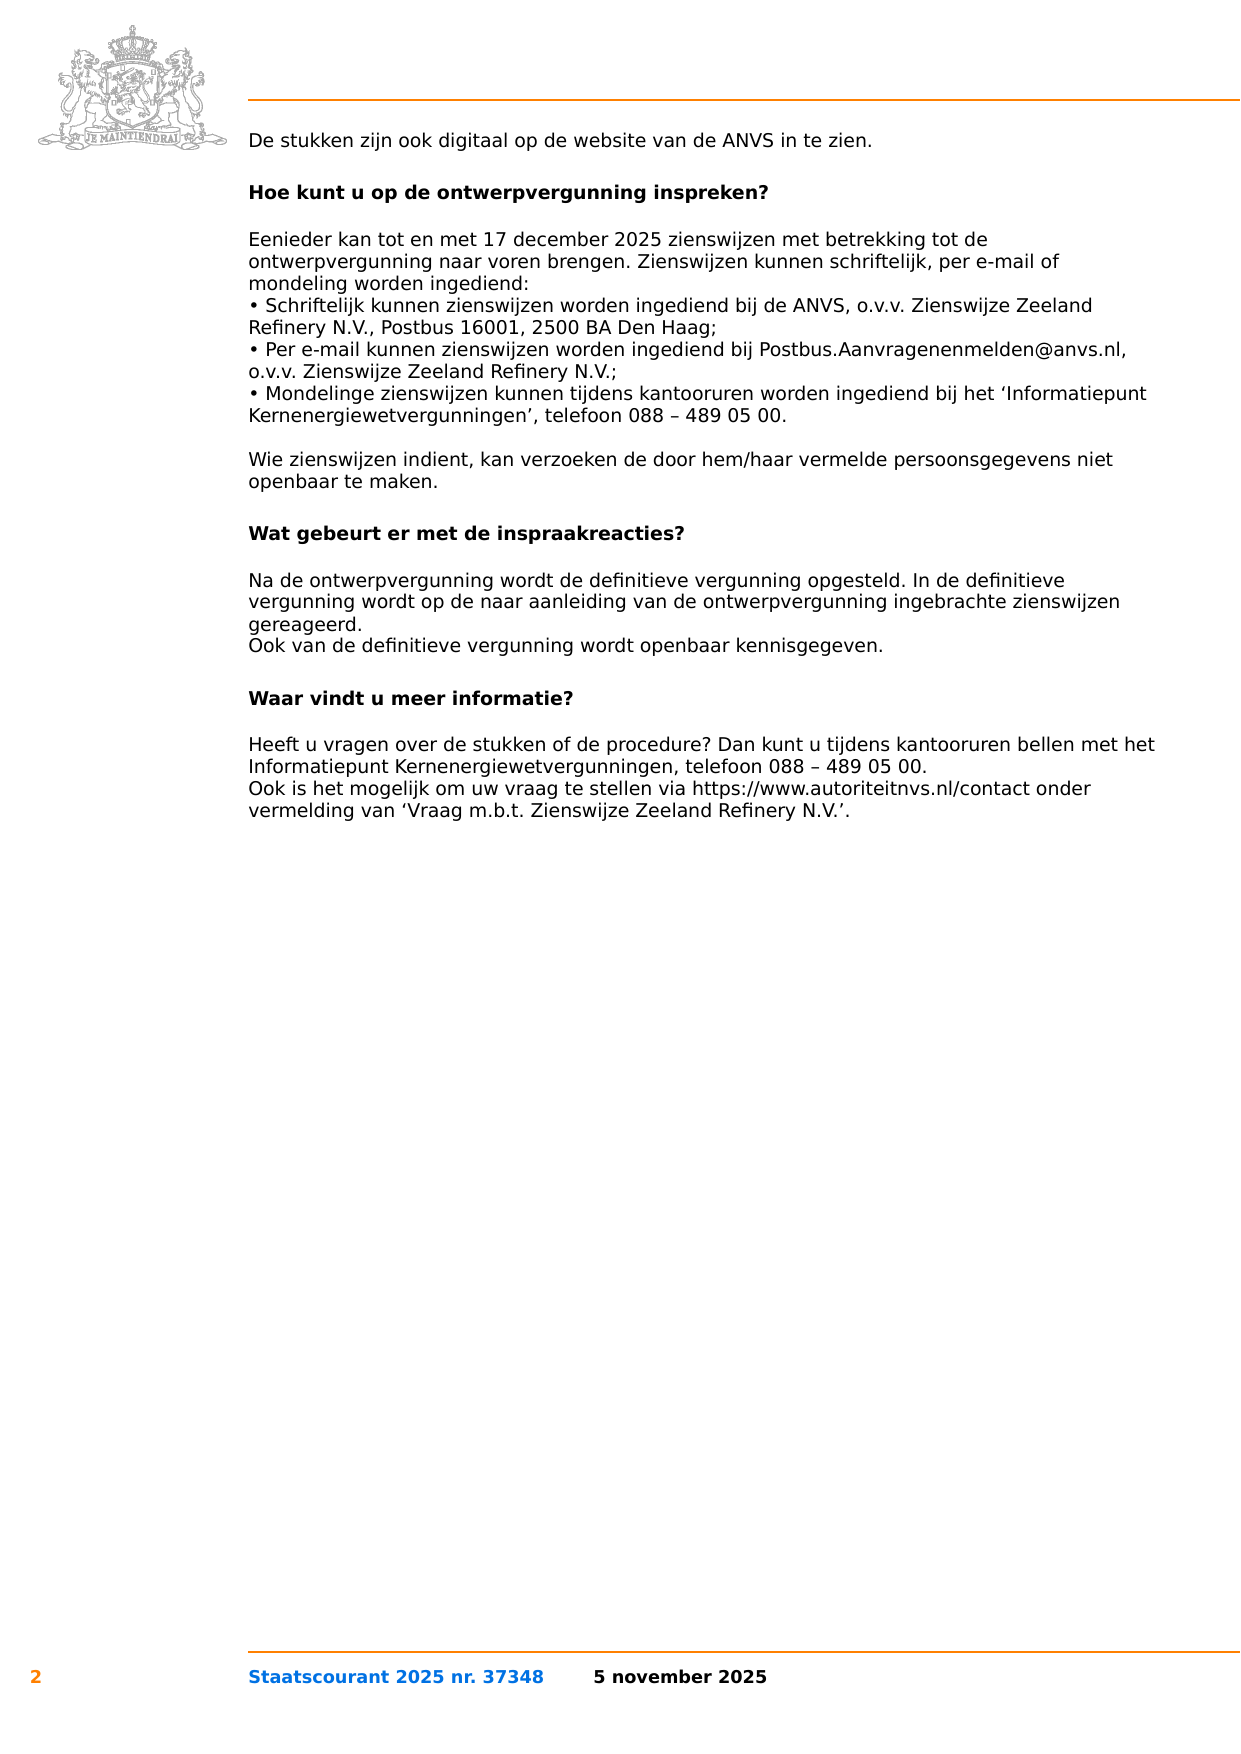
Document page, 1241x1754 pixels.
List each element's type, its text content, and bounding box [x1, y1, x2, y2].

text De stukken zijn ook digitaal op de website van de ANVS in te zien. [248, 130, 1163, 152]
text Wie zienswijzen indient, kan verzoeken de door hem/haar vermelde persoonsgegevens niet openbaar te maken. [248, 448, 1163, 492]
text • Mondelinge zienswijzen kunnen tijdens kantooruren worden ingediend bij het ‘Informatiepunt Kernenergiewetvergunningen’, telefoon 088 – 489 05 00. [248, 383, 1163, 427]
text Ook van de definitieve vergunning wordt openbaar kennisgegeven. [248, 635, 1163, 657]
text Heeft u vragen over de stukken of de procedure? Dan kunt u tijdens kantooruren bellen met het Informatiepunt Kernenergiewetvergunningen, telefoon 088 – 489 05 00. [248, 734, 1163, 778]
text Na de ontwerpvergunning wordt de definitieve vergunning opgesteld. In de definitieve vergunning wordt op de naar aanleiding van de ontwerpvergunning ingebrachte zienswijzen gereageerd. [248, 569, 1163, 635]
picture [38, 25, 227, 150]
text Ook is het mogelijk om uw vraag te stellen via https://www.autoriteitnvs.nl/contact onder vermelding van ‘Vraag m.b.t. Zienswijze Zeeland Refinery N.V.’. [248, 778, 1163, 822]
text Eenieder kan tot en met 17 december 2025 zienswijzen met betrekking tot de ontwerpvergunning naar voren brengen. Zienswijzen kunnen schriftelijk, per e-mail of mondeling worden ingediend: [248, 229, 1163, 295]
subtitle Hoe kunt u op de ontwerpvergunning inspreken? [248, 182, 1163, 204]
text • Per e-mail kunnen zienswijzen worden ingediend bij Postbus.Aanvragenenmelden@anvs.nl, o.v.v. Zienswijze Zeeland Refinery N.V.; [248, 339, 1163, 383]
text • Schriftelijk kunnen zienswijzen worden ingediend bij de ANVS, o.v.v. Zienswijze Zeeland Refinery N.V., Postbus 16001, 2500 BA Den Haag; [248, 295, 1163, 339]
subtitle Waar vindt u meer informatie? [248, 687, 1163, 709]
subtitle Wat gebeurt er met de inspraakreacties? [248, 522, 1163, 544]
